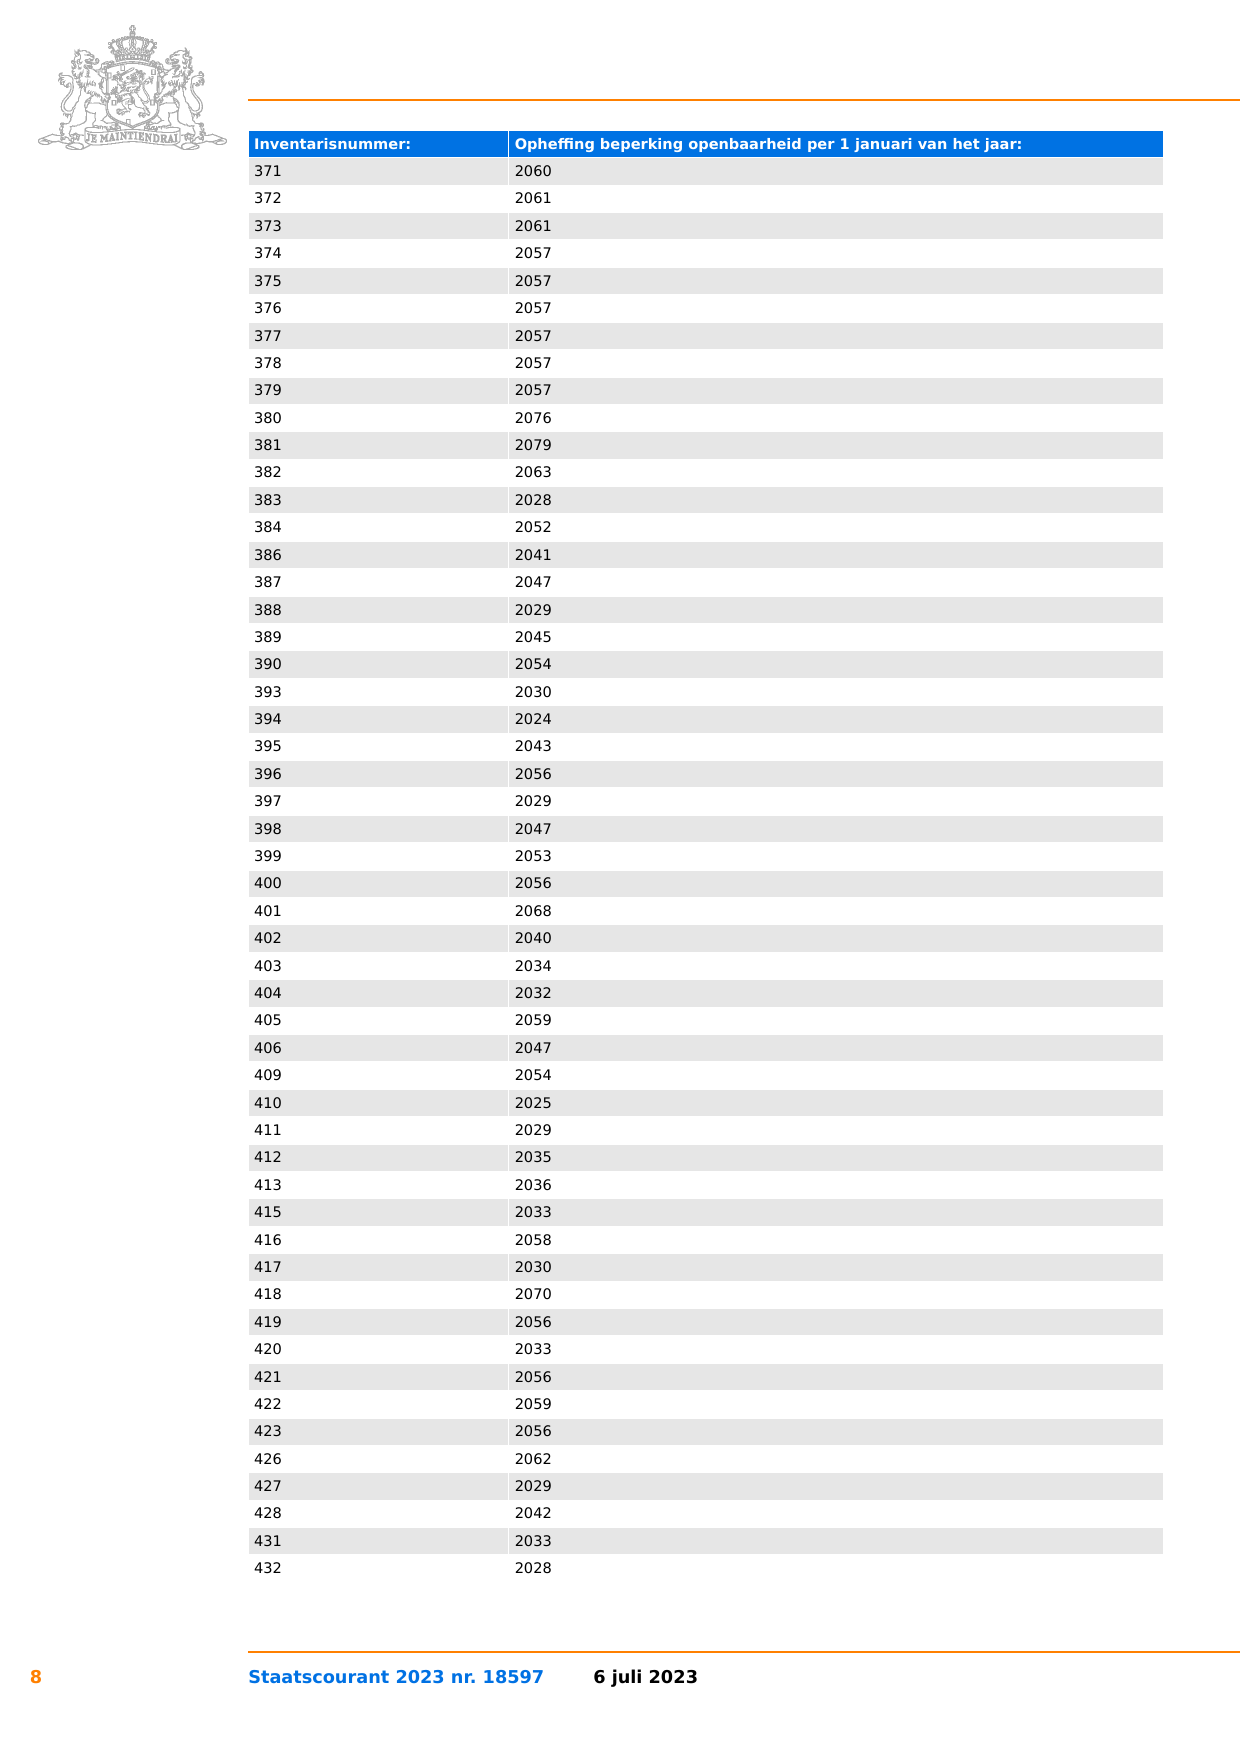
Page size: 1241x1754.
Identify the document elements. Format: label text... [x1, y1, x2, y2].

table_cell 2042 [509, 1501, 1163, 1527]
table_cell 2033 [509, 1199, 1163, 1226]
table_cell 421 [249, 1364, 508, 1390]
table_cell 2079 [509, 432, 1163, 459]
table_cell 2032 [509, 980, 1163, 1007]
table_cell 2063 [509, 460, 1163, 486]
table_cell 2033 [509, 1336, 1163, 1363]
table_cell 2060 [509, 158, 1163, 185]
table_cell 399 [249, 843, 508, 869]
table_cell 426 [249, 1446, 508, 1472]
table_cell 380 [249, 405, 508, 431]
table_cell 2056 [509, 1364, 1163, 1390]
table_cell 401 [249, 898, 508, 924]
table_cell 419 [249, 1309, 508, 1335]
table_cell 2070 [509, 1282, 1163, 1308]
picture [38, 25, 227, 150]
table_cell 387 [249, 569, 508, 596]
table_cell 2040 [509, 925, 1163, 952]
table_cell 389 [249, 624, 508, 650]
table_cell 373 [249, 213, 508, 239]
table_cell 420 [249, 1336, 508, 1363]
table_cell 2053 [509, 843, 1163, 869]
table_cell 384 [249, 515, 508, 541]
table_cell 415 [249, 1199, 508, 1226]
table_cell 2057 [509, 350, 1163, 376]
table_cell 412 [249, 1145, 508, 1171]
table_cell 418 [249, 1282, 508, 1308]
table_header Opheffing beperking openbaarheid per 1 januari van het jaar: [509, 131, 1163, 157]
table_cell 2057 [509, 241, 1163, 267]
table_cell 2054 [509, 1063, 1163, 1089]
table_cell 375 [249, 268, 508, 294]
table_cell 2034 [509, 953, 1163, 979]
table_cell 2043 [509, 734, 1163, 760]
table_cell 393 [249, 679, 508, 705]
table_cell 2024 [509, 706, 1163, 733]
table_cell 2029 [509, 1117, 1163, 1143]
table_cell 423 [249, 1419, 508, 1445]
table_cell 411 [249, 1117, 508, 1143]
table_cell 2052 [509, 515, 1163, 541]
table_cell 382 [249, 460, 508, 486]
table_cell 2068 [509, 898, 1163, 924]
table_cell 2054 [509, 651, 1163, 678]
table_cell 371 [249, 158, 508, 185]
table_header Inventarisnummer: [249, 131, 508, 157]
table_cell 417 [249, 1254, 508, 1281]
table_cell 2045 [509, 624, 1163, 650]
table_cell 427 [249, 1473, 508, 1500]
table_cell 403 [249, 953, 508, 979]
table_cell 374 [249, 241, 508, 267]
table_cell 402 [249, 925, 508, 952]
table_cell 388 [249, 597, 508, 623]
table_cell 413 [249, 1172, 508, 1198]
table_cell 381 [249, 432, 508, 459]
table_cell 406 [249, 1035, 508, 1061]
table_cell 2047 [509, 1035, 1163, 1061]
table_cell 416 [249, 1227, 508, 1253]
table_cell 2036 [509, 1172, 1163, 1198]
table_cell 396 [249, 761, 508, 787]
table_cell 383 [249, 487, 508, 513]
table_cell 2056 [509, 761, 1163, 787]
table_cell 2028 [509, 487, 1163, 513]
table_cell 2029 [509, 597, 1163, 623]
table_cell 409 [249, 1063, 508, 1089]
table_cell 410 [249, 1090, 508, 1116]
table_cell 2030 [509, 1254, 1163, 1281]
table_cell 2029 [509, 1473, 1163, 1500]
table_cell 376 [249, 295, 508, 322]
table_cell 2059 [509, 1391, 1163, 1417]
table_cell 404 [249, 980, 508, 1007]
table_cell 2062 [509, 1446, 1163, 1472]
table_cell 390 [249, 651, 508, 678]
table_cell 377 [249, 323, 508, 349]
table_cell 400 [249, 871, 508, 897]
table_cell 2058 [509, 1227, 1163, 1253]
table_cell 397 [249, 789, 508, 815]
table_cell 2057 [509, 378, 1163, 404]
table_cell 431 [249, 1528, 508, 1554]
table_cell 2041 [509, 542, 1163, 568]
table_cell 2047 [509, 816, 1163, 842]
table_cell 2059 [509, 1008, 1163, 1034]
table_cell 2061 [509, 213, 1163, 239]
table_cell 378 [249, 350, 508, 376]
table_cell 2035 [509, 1145, 1163, 1171]
table_cell 2076 [509, 405, 1163, 431]
table_cell 386 [249, 542, 508, 568]
table_cell 2028 [509, 1556, 1163, 1582]
table_cell 2029 [509, 789, 1163, 815]
table_cell 2025 [509, 1090, 1163, 1116]
table_cell 398 [249, 816, 508, 842]
table_cell 2057 [509, 295, 1163, 322]
table_cell 2056 [509, 871, 1163, 897]
table_cell 395 [249, 734, 508, 760]
table_cell 432 [249, 1556, 508, 1582]
table_cell 394 [249, 706, 508, 733]
table_cell 2061 [509, 186, 1163, 212]
table_cell 405 [249, 1008, 508, 1034]
table_cell 379 [249, 378, 508, 404]
table_cell 372 [249, 186, 508, 212]
table_cell 2056 [509, 1419, 1163, 1445]
table_cell 2056 [509, 1309, 1163, 1335]
table_cell 2057 [509, 323, 1163, 349]
table_cell 422 [249, 1391, 508, 1417]
table_cell 2033 [509, 1528, 1163, 1554]
table_cell 428 [249, 1501, 508, 1527]
table_cell 2030 [509, 679, 1163, 705]
table_cell 2057 [509, 268, 1163, 294]
table_cell 2047 [509, 569, 1163, 596]
